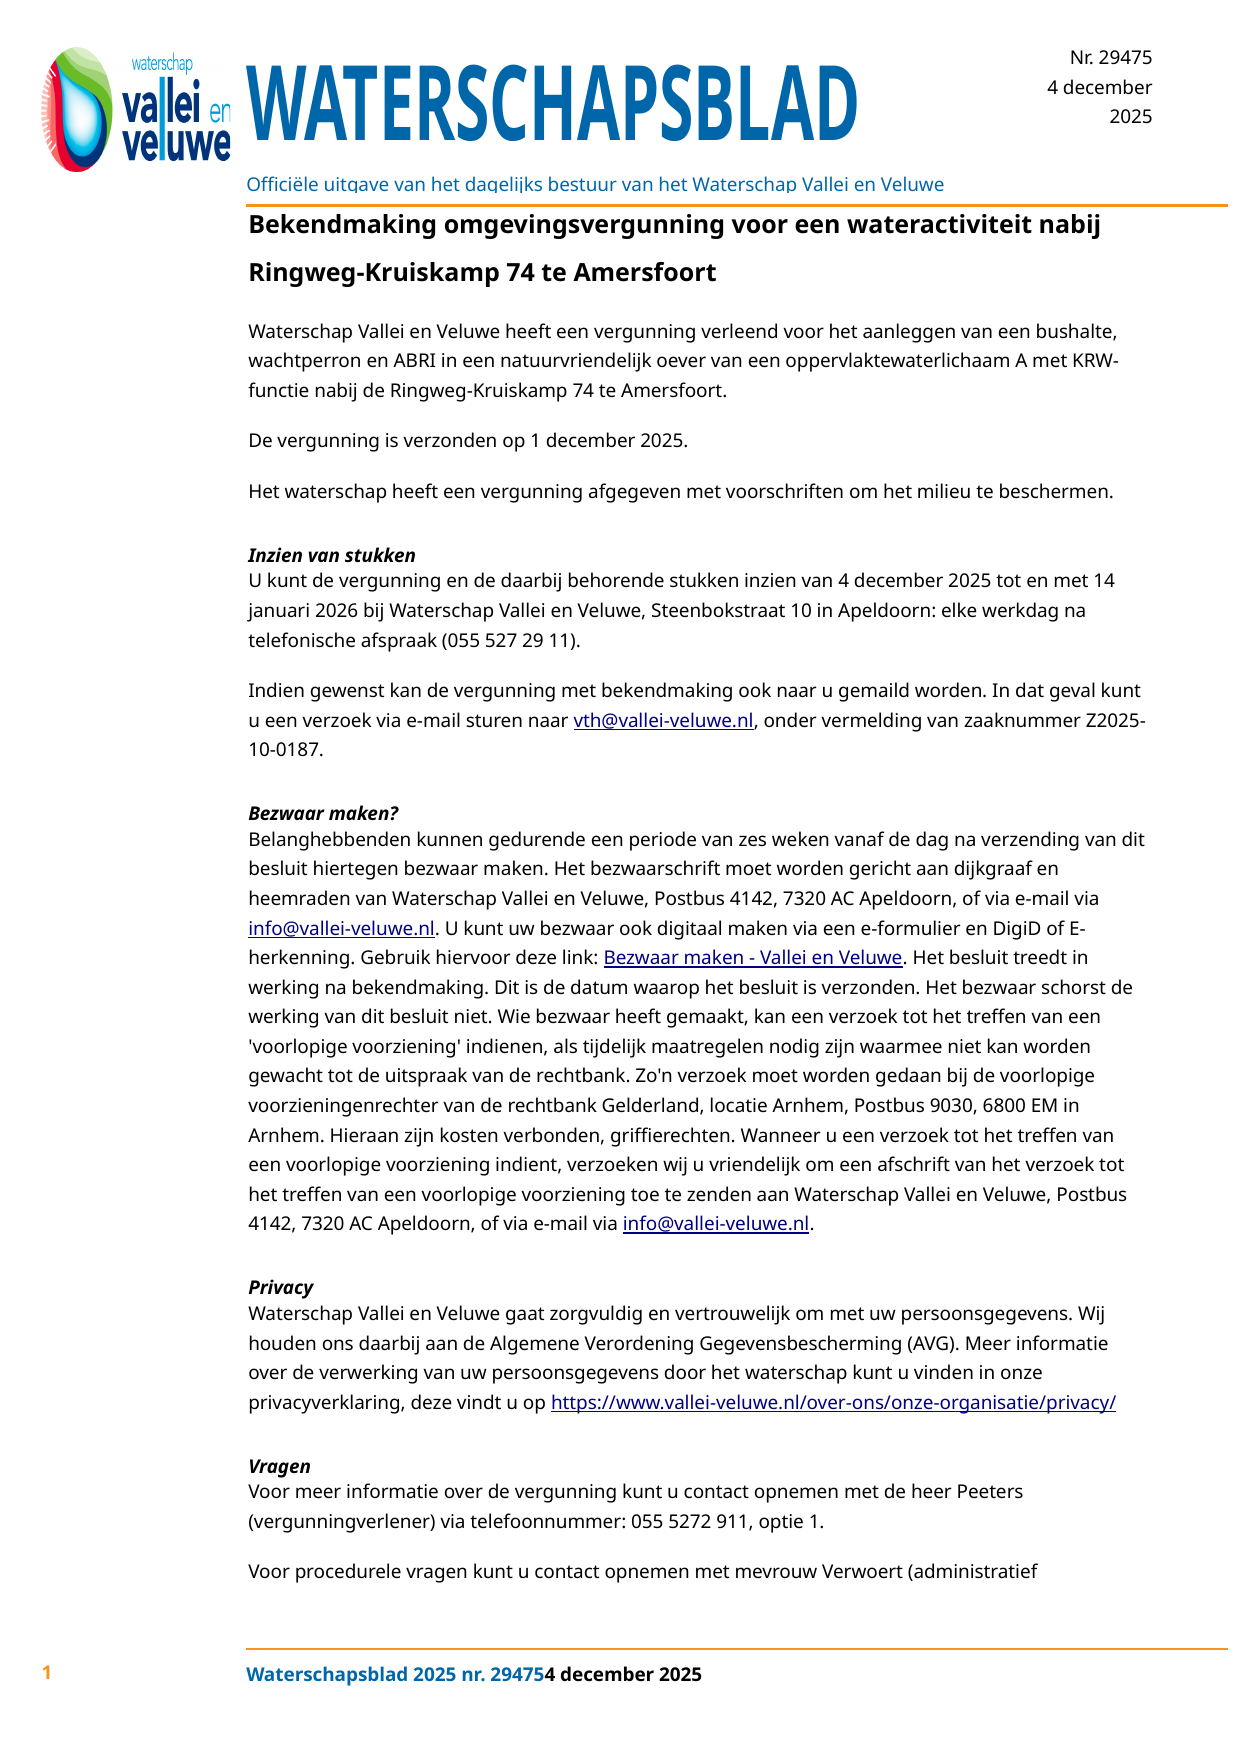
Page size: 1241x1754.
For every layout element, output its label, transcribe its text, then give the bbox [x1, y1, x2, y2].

text Het waterschap heeft een vergunning afgegeven met voorschriften om het milieu te beschermen. [248, 478, 1152, 504]
text Voor meer informatie over de vergunning kunt u contact opnemen met de heer Peeters (vergunningverlener) via telefoonnummer: 055 5272 911, optie 1. [248, 1479, 1152, 1534]
text Bezwaar maken? [248, 800, 1152, 826]
text Indien gewenst kan de vergunning met bekendmaking ook naar u gemaild worden. In dat geval kunt u een verzoek via e-mail sturen naar vth@vallei-veluwe.nl, onder vermelding van zaaknummer Z2025-10-0187. [248, 677, 1152, 762]
text Privacy [248, 1274, 1152, 1300]
text Vragen [248, 1453, 1152, 1479]
text U kunt de vergunning en de daarbij behorende stukken inzien van 4 december 2025 tot en met 14 januari 2026 bij Waterschap Vallei en Veluwe, Steenbokstraat 10 in Apeldoorn: elke werkdag na telefonische afspraak (055 527 29 11). [248, 568, 1152, 652]
picture [41, 47, 231, 172]
text De vergunning is verzonden op 1 december 2025. [248, 427, 1152, 453]
text Waterschap Vallei en Veluwe heeft een vergunning verleend voor het aanleggen van een bushalte, wachtperron en ABRI in een natuurvriendelijk oever van een oppervlaktewaterlichaam A met KRW-functie nabij de Ringweg-Kruiskamp 74 te Amersfoort. [248, 318, 1152, 403]
text Belanghebbenden kunnen gedurende een periode van zes weken vanaf de dag na verzending van dit besluit hiertegen bezwaar maken. Het bezwaarschrift moet worden gericht aan dijkgraaf en heemraden van Waterschap Vallei en Veluwe, Postbus 4142, 7320 AC Apeldoorn, of via e-mail via info@vallei-veluwe.nl. U kunt uw bezwaar ook digitaal maken via een e-formulier en DigiD of E-herkenning. Gebruik hiervoor deze link: Bezwaar maken - Vallei en Veluwe. Het besluit treedt in werking na bekendmaking. Dit is de datum waarop het besluit is verzonden. Het bezwaar schorst de werking van dit besluit niet. Wie bezwaar heeft gemaakt, kan een verzoek tot het treffen van een 'voorlopige voorziening' indienen, als tijdelijk maatregelen nodig zijn waarmee niet kan worden gewacht tot de uitspraak van de rechtbank. Zo'n verzoek moet worden gedaan bij de voorlopige voorzieningenrechter van de rechtbank Gelderland, locatie Arnhem, Postbus 9030, 6800 EM in Arnhem. Hieraan zijn kosten verbonden, griffierechten. Wanneer u een verzoek tot het treffen van een voorlopige voorziening indient, verzoeken wij u vriendelijk om een afschrift van het verzoek tot het treffen van een voorlopige voorziening toe te zenden aan Waterschap Vallei en Veluwe, Postbus 4142, 7320 AC Apeldoorn, of via e-mail via info@vallei-veluwe.nl. [248, 826, 1152, 1236]
text Bekendmaking omgevingsvergunning voor een wateractiviteit nabij Ringweg-Kruiskamp 74 te Amersfoort [248, 207, 1152, 288]
text Inzien van stukken [248, 542, 1152, 568]
text Waterschap Vallei en Veluwe gaat zorgvuldig en vertrouwelijk om met uw persoonsgegevens. Wij houden ons daarbij aan de Algemene Verordening Gegevensbescherming (AVG). Meer informatie over de verwerking van uw persoonsgegevens door het waterschap kunt u vinden in onze privacyverklaring, deze vindt u op https://www.vallei-veluwe.nl/over-ons/onze-organisatie/privacy/ [248, 1300, 1152, 1415]
text Voor procedurele vragen kunt u contact opnemen met mevrouw Verwoert (administratief [248, 1559, 1152, 1584]
